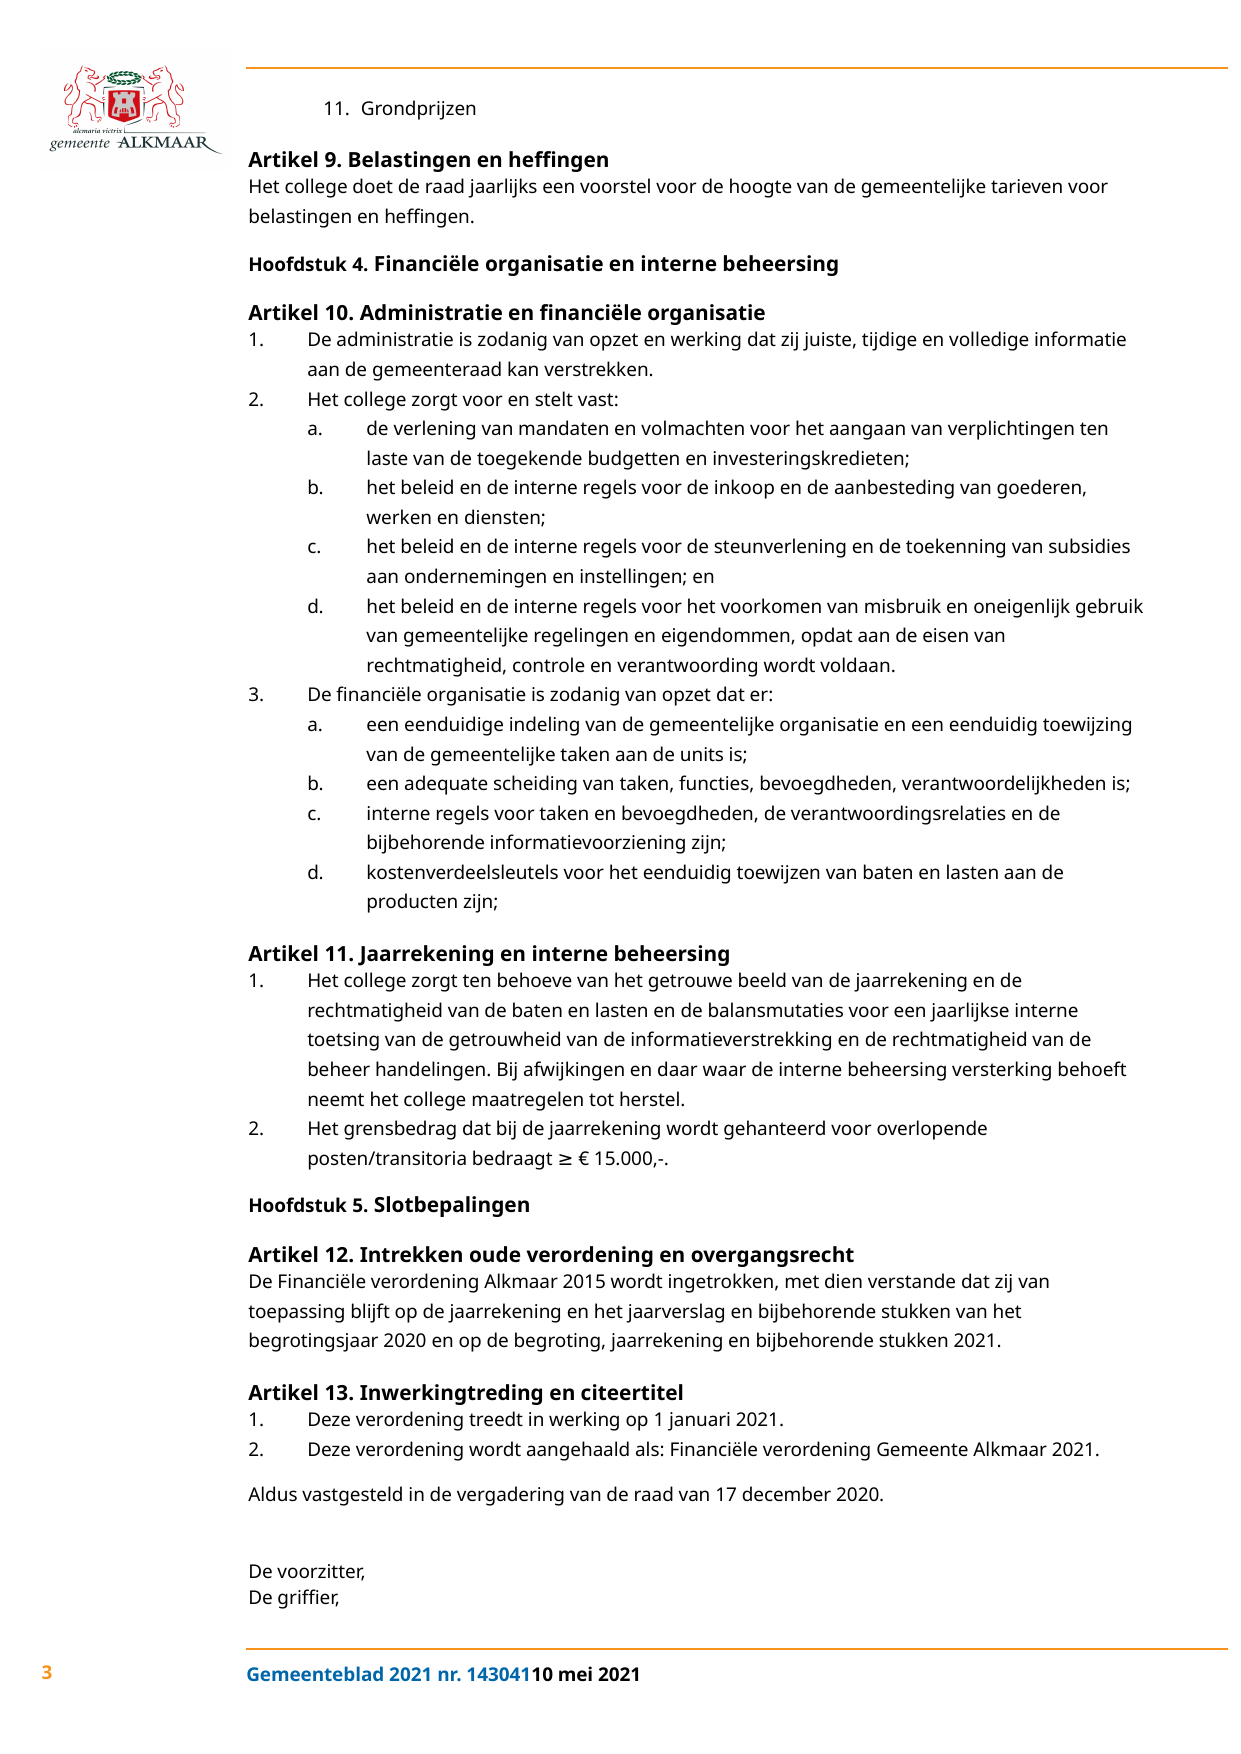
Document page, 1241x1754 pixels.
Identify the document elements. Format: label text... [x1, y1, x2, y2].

picture [41, 47, 231, 172]
text De Financiële verordening Alkmaar 2015 wordt ingetrokken, met dien verstande dat zij van toepassing blijft op de jaarrekening en het jaarverslag en bijbehorende stukken van het begrotingsjaar 2020 en op de begroting, jaarrekening en bijbehorende stukken 2021. [248, 1268, 1152, 1353]
text Artikel 13. Inwerkingtreding en citeertitel [248, 1378, 1152, 1406]
list Deze verordening treedt in werking op 1 januari 2021. [248, 1406, 1152, 1432]
list Grondprijzen [323, 95, 1152, 121]
list Het grensbedrag dat bij de jaarrekening wordt gehanteerd voor overlopende posten/transitoria bedraagt ≥ € 15.000,-. [248, 1115, 1152, 1171]
list De financiële organisatie is zodanig van opzet dat er: [248, 682, 1152, 707]
text Artikel 12. Intrekken oude verordening en overgangsrecht [248, 1240, 1152, 1268]
list Het college zorgt voor en stelt vast: [248, 386, 1152, 411]
list een eenduidige indeling van de gemeentelijke organisatie en een eenduidig toewijzing van de gemeentelijke taken aan de units is; [307, 711, 1152, 766]
text De voorzitter, [248, 1559, 1152, 1584]
list De administratie is zodanig van opzet en werking dat zij juiste, tijdige en volledige informatie aan de gemeenteraad kan verstrekken. [248, 327, 1152, 382]
list Deze verordening wordt aangehaald als: Financiële verordening Gemeente Alkmaar 2021. [248, 1436, 1152, 1462]
text De griffier, [248, 1584, 1152, 1610]
list kostenverdeelsleutels voor het eenduidig toewijzen van baten en lasten aan de producten zijn; [307, 859, 1152, 914]
text Artikel 9. Belastingen en heffingen [248, 145, 1152, 174]
text Hoofdstuk 4. Financiële organisatie en interne beheersing [248, 249, 1152, 277]
list de verlening van mandaten en volmachten voor het aangaan van verplichtingen ten laste van de toegekende budgetten en investeringskredieten; [307, 415, 1152, 471]
text Het college doet de raad jaarlijks een voorstel voor de hoogte van de gemeentelijke tarieven voor belastingen en heffingen. [248, 174, 1152, 229]
text Aldus vastgesteld in de vergadering van de raad van 17 december 2020. [248, 1482, 1152, 1507]
list het beleid en de interne regels voor het voorkomen van misbruik en oneigenlijk gebruik van gemeentelijke regelingen en eigendommen, opdat aan de eisen van rechtmatigheid, controle en verantwoording wordt voldaan. [307, 593, 1152, 678]
text Hoofdstuk 5. Slotbepalingen [248, 1191, 1152, 1219]
text Artikel 10. Administratie en financiële organisatie [248, 298, 1152, 327]
text Artikel 11. Jaarrekening en interne beheersing [248, 939, 1152, 967]
list het beleid en de interne regels voor de inkoop en de aanbesteding van goederen, werken en diensten; [307, 474, 1152, 530]
list interne regels voor taken en bevoegdheden, de verantwoordingsrelaties en de bijbehorende informatievoorziening zijn; [307, 800, 1152, 855]
list het beleid en de interne regels voor de steunverlening en de toekenning van subsidies aan ondernemingen en instellingen; en [307, 534, 1152, 589]
list een adequate scheiding van taken, functies, bevoegdheden, verantwoordelijkheden is; [307, 770, 1152, 796]
list Het college zorgt ten behoeve van het getrouwe beeld van de jaarrekening en de rechtmatigheid van de baten en lasten en de balansmutaties voor een jaarlijkse interne toetsing van de getrouwheid van de informatieverstrekking en de rechtmatigheid van de beheer handelingen. Bij afwijkingen en daar waar de interne beheersing versterking behoeft neemt het college maatregelen tot herstel. [248, 967, 1152, 1112]
